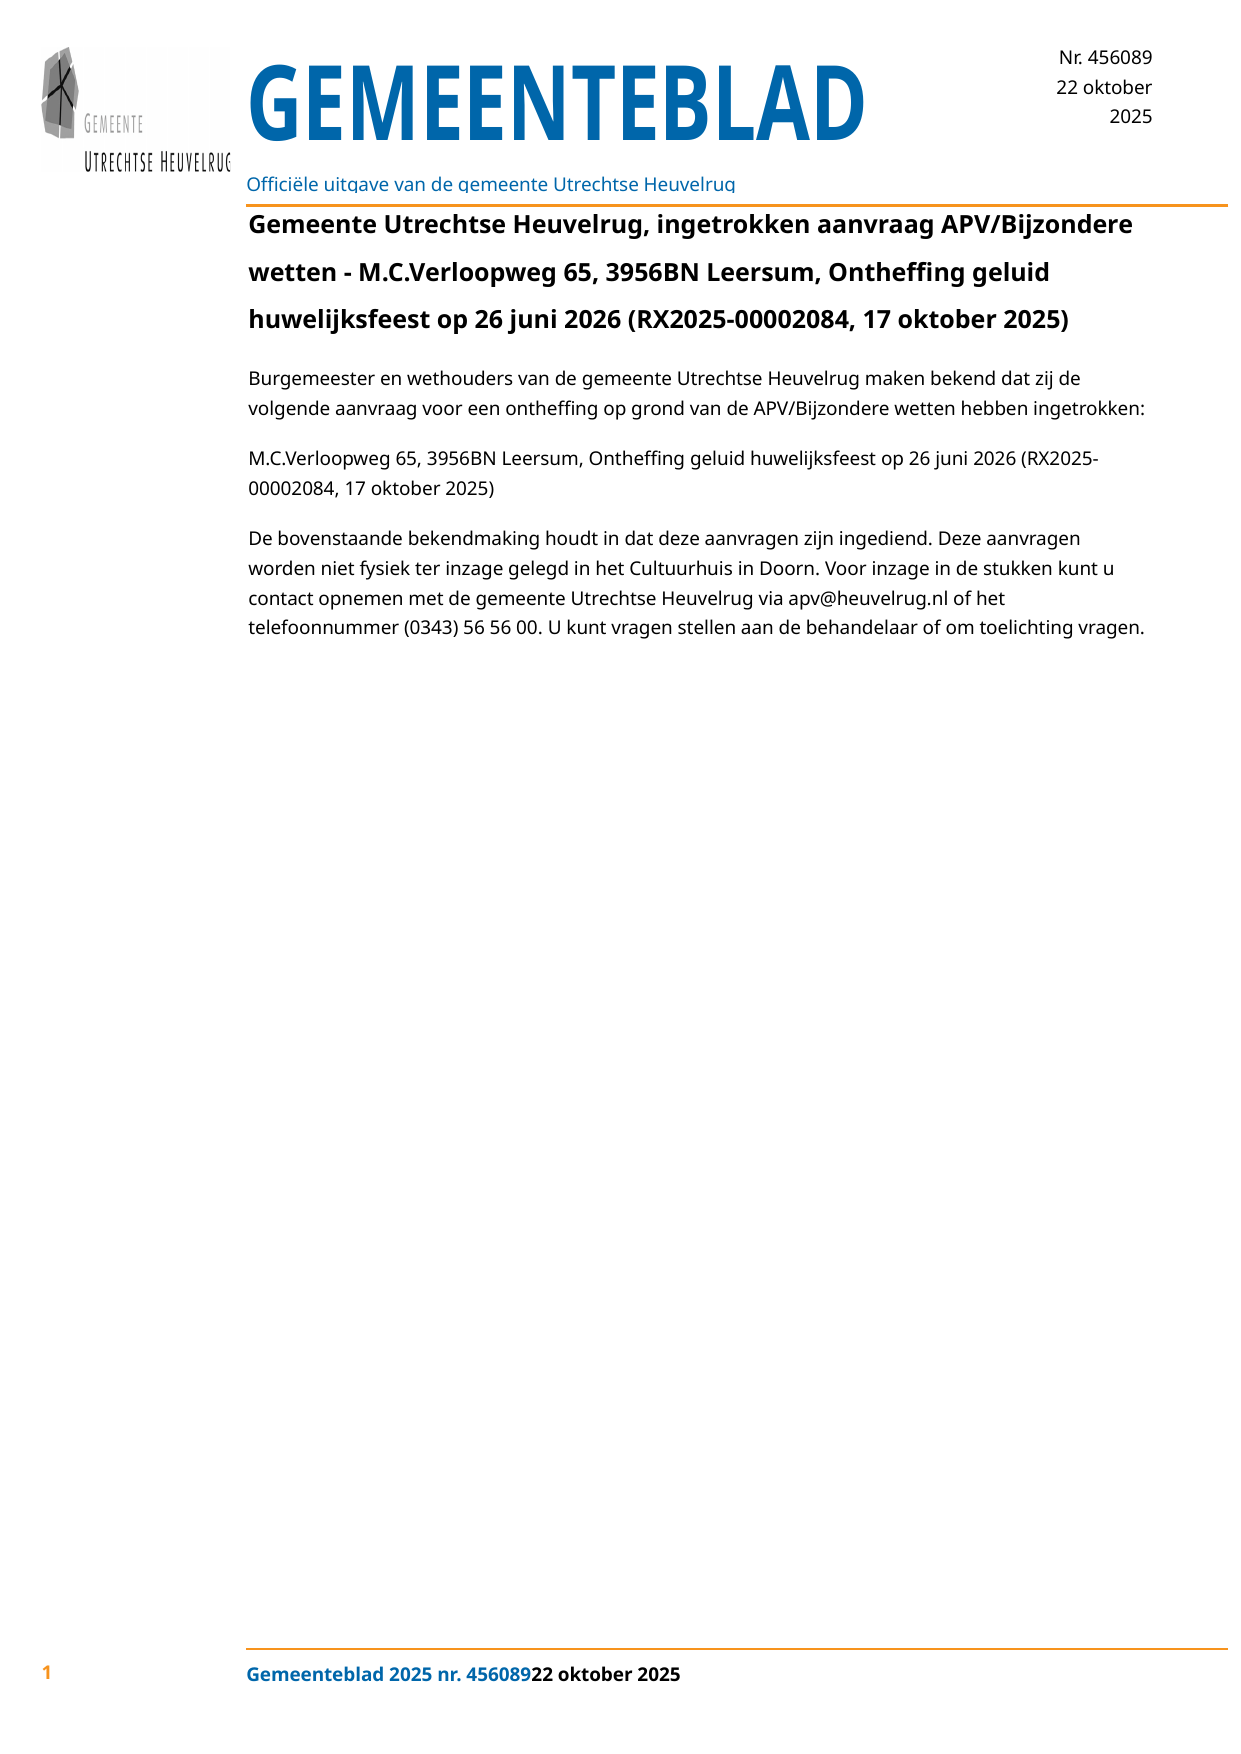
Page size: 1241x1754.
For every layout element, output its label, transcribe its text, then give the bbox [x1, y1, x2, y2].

text Burgemeester en wethouders van de gemeente Utrechtse Heuvelrug maken bekend dat zij de volgende aanvraag voor een ontheffing op grond van de APV/Bijzondere wetten hebben ingetrokken: [248, 366, 1152, 421]
text M.C.Verloopweg 65, 3956BN Leersum, Ontheffing geluid huwelijksfeest op 26 juni 2026 (RX2025-00002084, 17 oktober 2025) [248, 446, 1152, 501]
text De bovenstaande bekendmaking houdt in dat deze aanvragen zijn ingediend. Deze aanvragen worden niet fysiek ter inzage gelegd in het Cultuurhuis in Doorn. Voor inzage in de stukken kunt u contact opnemen met de gemeente Utrechtse Heuvelrug via apv@heuvelrug.nl of het telefoonnummer (0343) 56 56 00. U kunt vragen stellen aan de behandelaar of om toelichting vragen. [248, 526, 1152, 640]
picture [41, 47, 231, 172]
text Gemeente Utrechtse Heuvelrug, ingetrokken aanvraag APV/Bijzondere wetten - M.C.Verloopweg 65, 3956BN Leersum, Ontheffing geluid huwelijksfeest op 26 juni 2026 (RX2025-00002084, 17 oktober 2025) [248, 207, 1152, 336]
